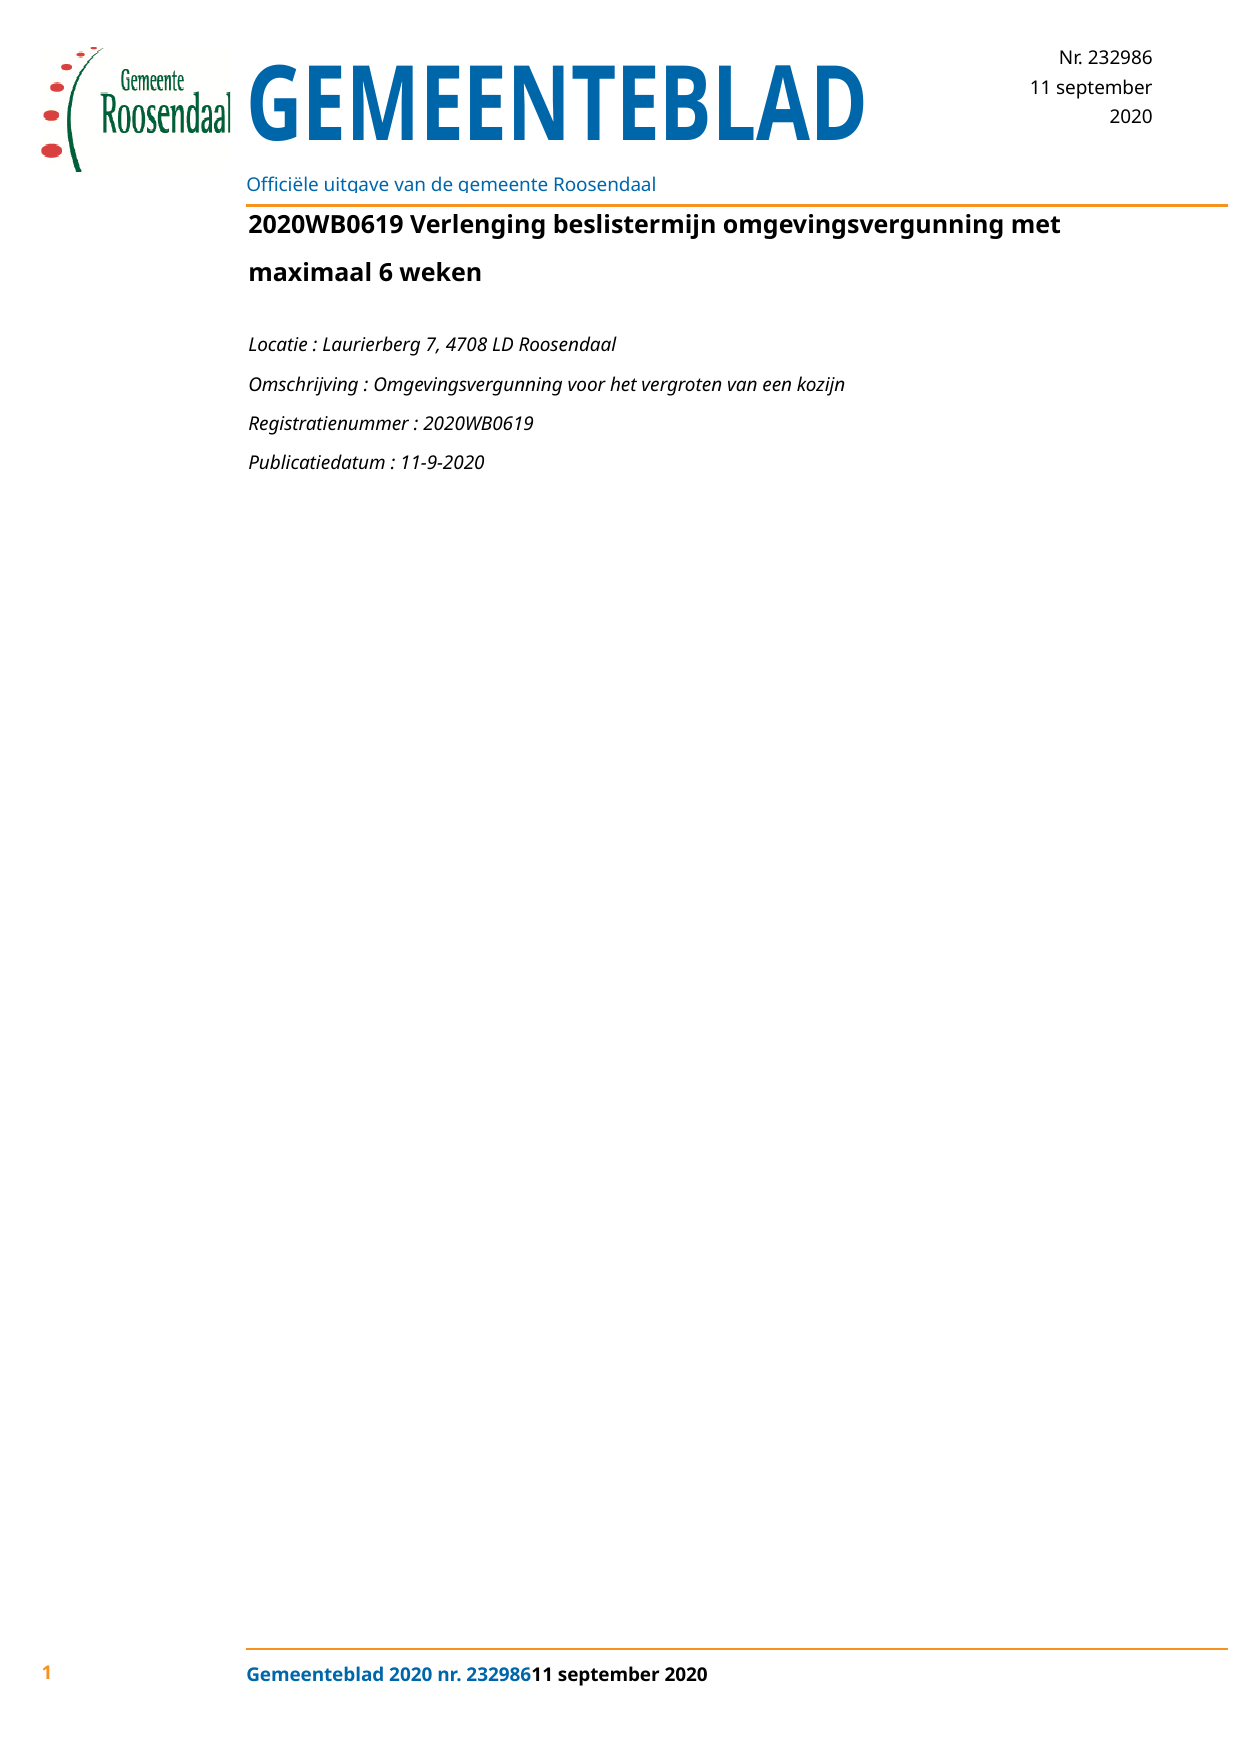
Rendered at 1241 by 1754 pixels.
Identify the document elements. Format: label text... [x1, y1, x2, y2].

text Registratienummer : 2020WB0619 [248, 410, 1152, 436]
text Publicatiedatum : 11-9-2020 [248, 449, 1152, 475]
picture [41, 47, 231, 172]
text Locatie : Laurierberg 7, 4708 LD Roosendaal [248, 331, 1152, 357]
text 2020WB0619 Verlenging beslistermijn omgevingsvergunning met maximaal 6 weken [248, 207, 1152, 288]
text Omschrijving : Omgevingsvergunning voor het vergroten van een kozijn [248, 371, 1152, 396]
